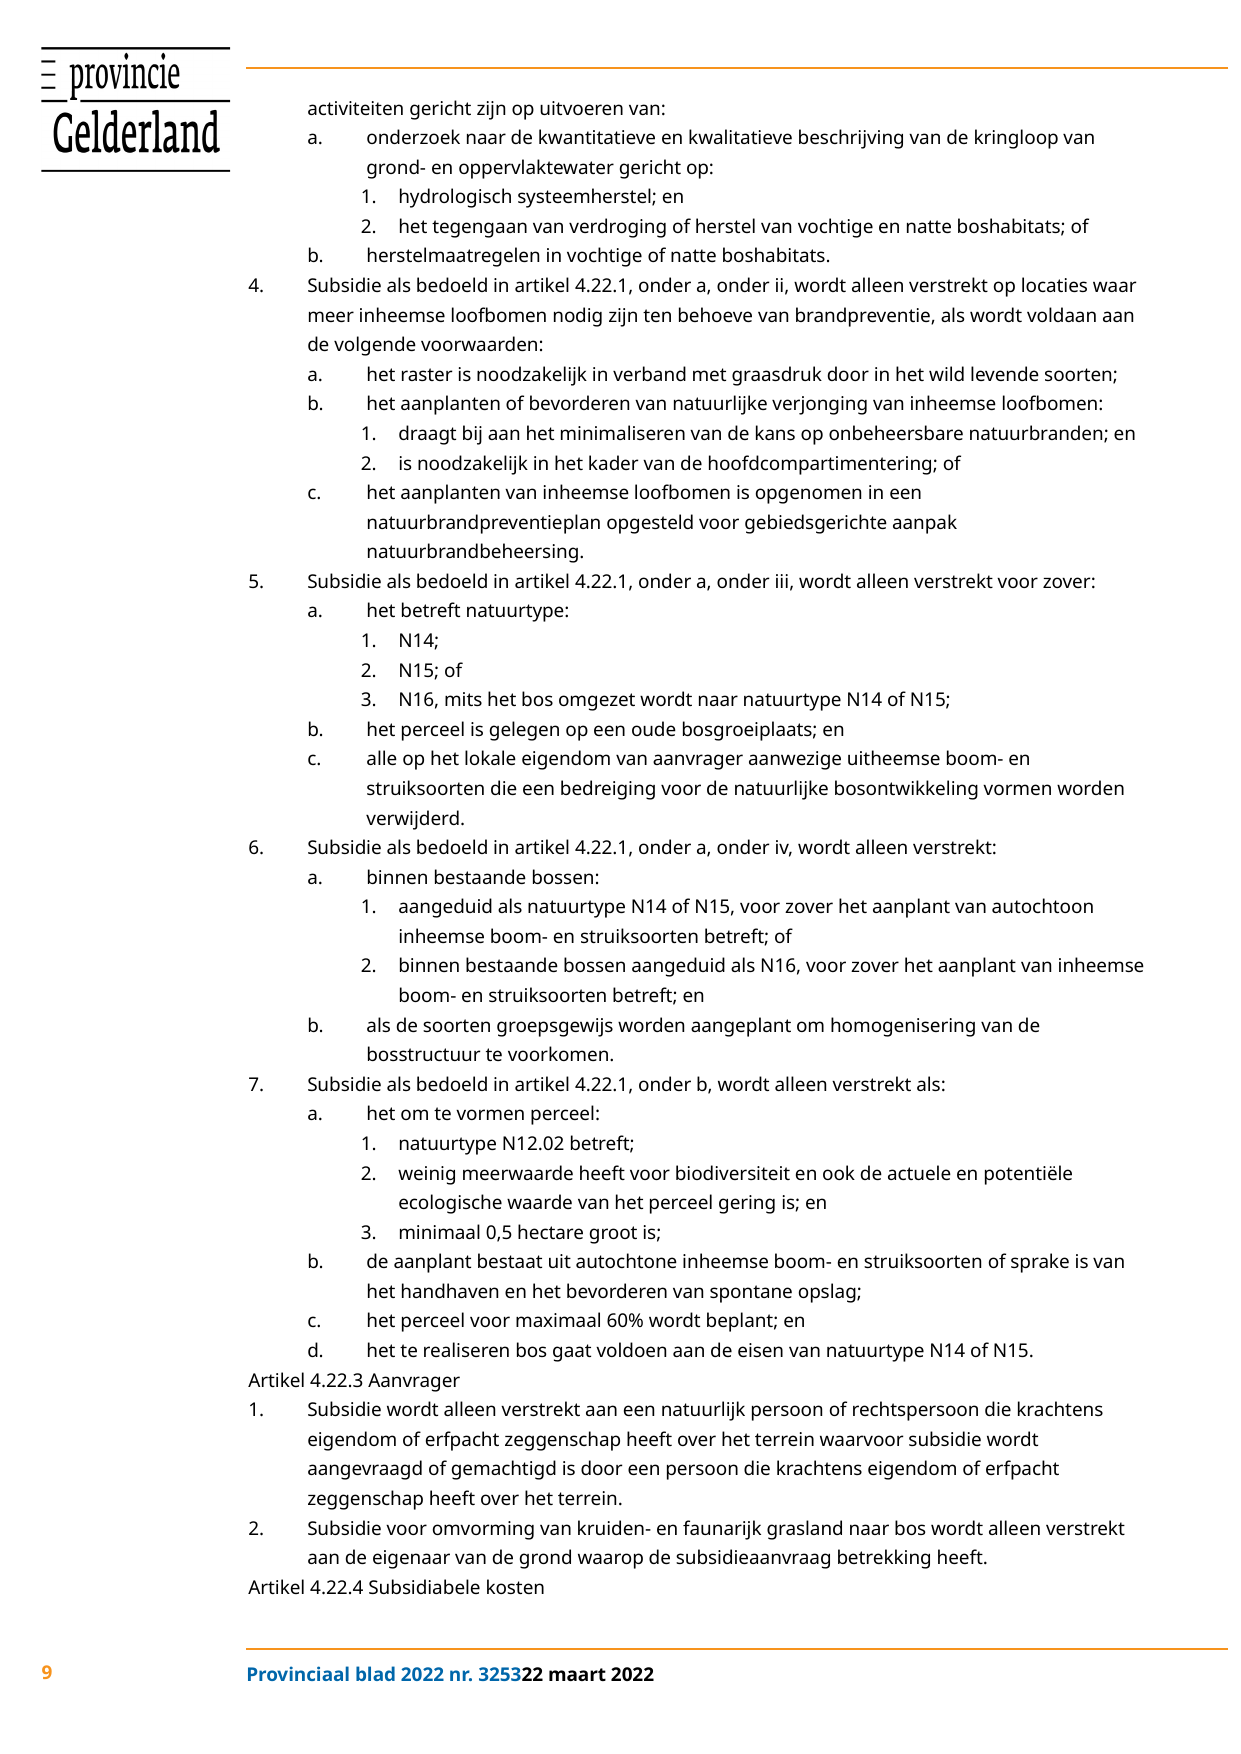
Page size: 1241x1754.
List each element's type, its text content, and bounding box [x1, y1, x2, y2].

list activiteiten gericht zijn op uitvoeren van: [248, 95, 1152, 121]
list is noodzakelijk in het kader van de hoofdcompartimentering; of [361, 450, 1152, 476]
list het te realiseren bos gaat voldoen aan de eisen van natuurtype N14 of N15. [307, 1337, 1152, 1363]
list Subsidie als bedoeld in artikel 4.22.1, onder b, wordt alleen verstrekt als: [248, 1071, 1152, 1097]
list het raster is noodzakelijk in verband met graasdruk door in het wild levende soorten; [307, 361, 1152, 387]
list N15; of [361, 657, 1152, 683]
list binnen bestaande bossen aangeduid als N16, voor zover het aanplant van inheemse boom- en struiksoorten betreft; en [361, 953, 1152, 1008]
list Subsidie als bedoeld in artikel 4.22.1, onder a, onder ii, wordt alleen verstrekt op locaties waar meer inheemse loofbomen nodig zijn ten behoeve van brandpreventie, als wordt voldaan aan de volgende voorwaarden: [248, 272, 1152, 357]
list het perceel voor maximaal 60% wordt beplant; en [307, 1308, 1152, 1333]
list het perceel is gelegen op een oude bosgroeiplaats; en [307, 716, 1152, 742]
list draagt bij aan het minimaliseren van de kans op onbeheersbare natuurbranden; en [361, 420, 1152, 446]
list onderzoek naar de kwantitatieve en kwalitatieve beschrijving van de kringloop van grond- en oppervlaktewater gericht op: [307, 124, 1152, 180]
list natuurtype N12.02 betreft; [361, 1130, 1152, 1156]
list aangeduid als natuurtype N14 of N15, voor zover het aanplant van autochtoon inheemse boom- en struiksoorten betreft; of [361, 893, 1152, 949]
list N14; [361, 627, 1152, 653]
list weinig meerwaarde heeft voor biodiversiteit en ook de actuele en potentiële ecologische waarde van het perceel gering is; en [361, 1160, 1152, 1215]
list het om te vormen perceel: [307, 1101, 1152, 1126]
picture [41, 47, 231, 172]
text Artikel 4.22.3 Aanvrager [248, 1367, 1152, 1393]
list het aanplanten of bevorderen van natuurlijke verjonging van inheemse loofbomen: [307, 391, 1152, 416]
list minimaal 0,5 hectare groot is; [361, 1219, 1152, 1245]
list binnen bestaande bossen: [307, 864, 1152, 890]
text Artikel 4.22.4 Subsidiabele kosten [248, 1574, 1152, 1600]
list hydrologisch systeemherstel; en [361, 183, 1152, 209]
list Subsidie voor omvorming van kruiden- en faunarijk grasland naar bos wordt alleen verstrekt aan de eigenaar van de grond waarop de subsidieaanvraag betrekking heeft. [248, 1515, 1152, 1570]
list herstelmaatregelen in vochtige of natte boshabitats. [307, 243, 1152, 268]
list het aanplanten van inheemse loofbomen is opgenomen in een natuurbrandpreventieplan opgesteld voor gebiedsgerichte aanpak natuurbrandbeheersing. [307, 479, 1152, 564]
list alle op het lokale eigendom van aanvrager aanwezige uitheemse boom- en struiksoorten die een bedreiging voor de natuurlijke bosontwikkeling vormen worden verwijderd. [307, 746, 1152, 831]
list N16, mits het bos omgezet wordt naar natuurtype N14 of N15; [361, 686, 1152, 712]
list als de soorten groepsgewijs worden aangeplant om homogenisering van de bosstructuur te voorkomen. [307, 1012, 1152, 1067]
list Subsidie als bedoeld in artikel 4.22.1, onder a, onder iii, wordt alleen verstrekt voor zover: [248, 568, 1152, 594]
list het tegengaan van verdroging of herstel van vochtige en natte boshabitats; of [361, 213, 1152, 239]
list de aanplant bestaat uit autochtone inheemse boom- en struiksoorten of sprake is van het handhaven en het bevorderen van spontane opslag; [307, 1248, 1152, 1304]
list het betreft natuurtype: [307, 598, 1152, 623]
list Subsidie als bedoeld in artikel 4.22.1, onder a, onder iv, wordt alleen verstrekt: [248, 834, 1152, 860]
list Subsidie wordt alleen verstrekt aan een natuurlijk persoon of rechtspersoon die krachtens eigendom of erfpacht zeggenschap heeft over het terrein waarvoor subsidie wordt aangevraagd of gemachtigd is door een persoon die krachtens eigendom of erfpacht zeggenschap heeft over het terrein. [248, 1396, 1152, 1511]
